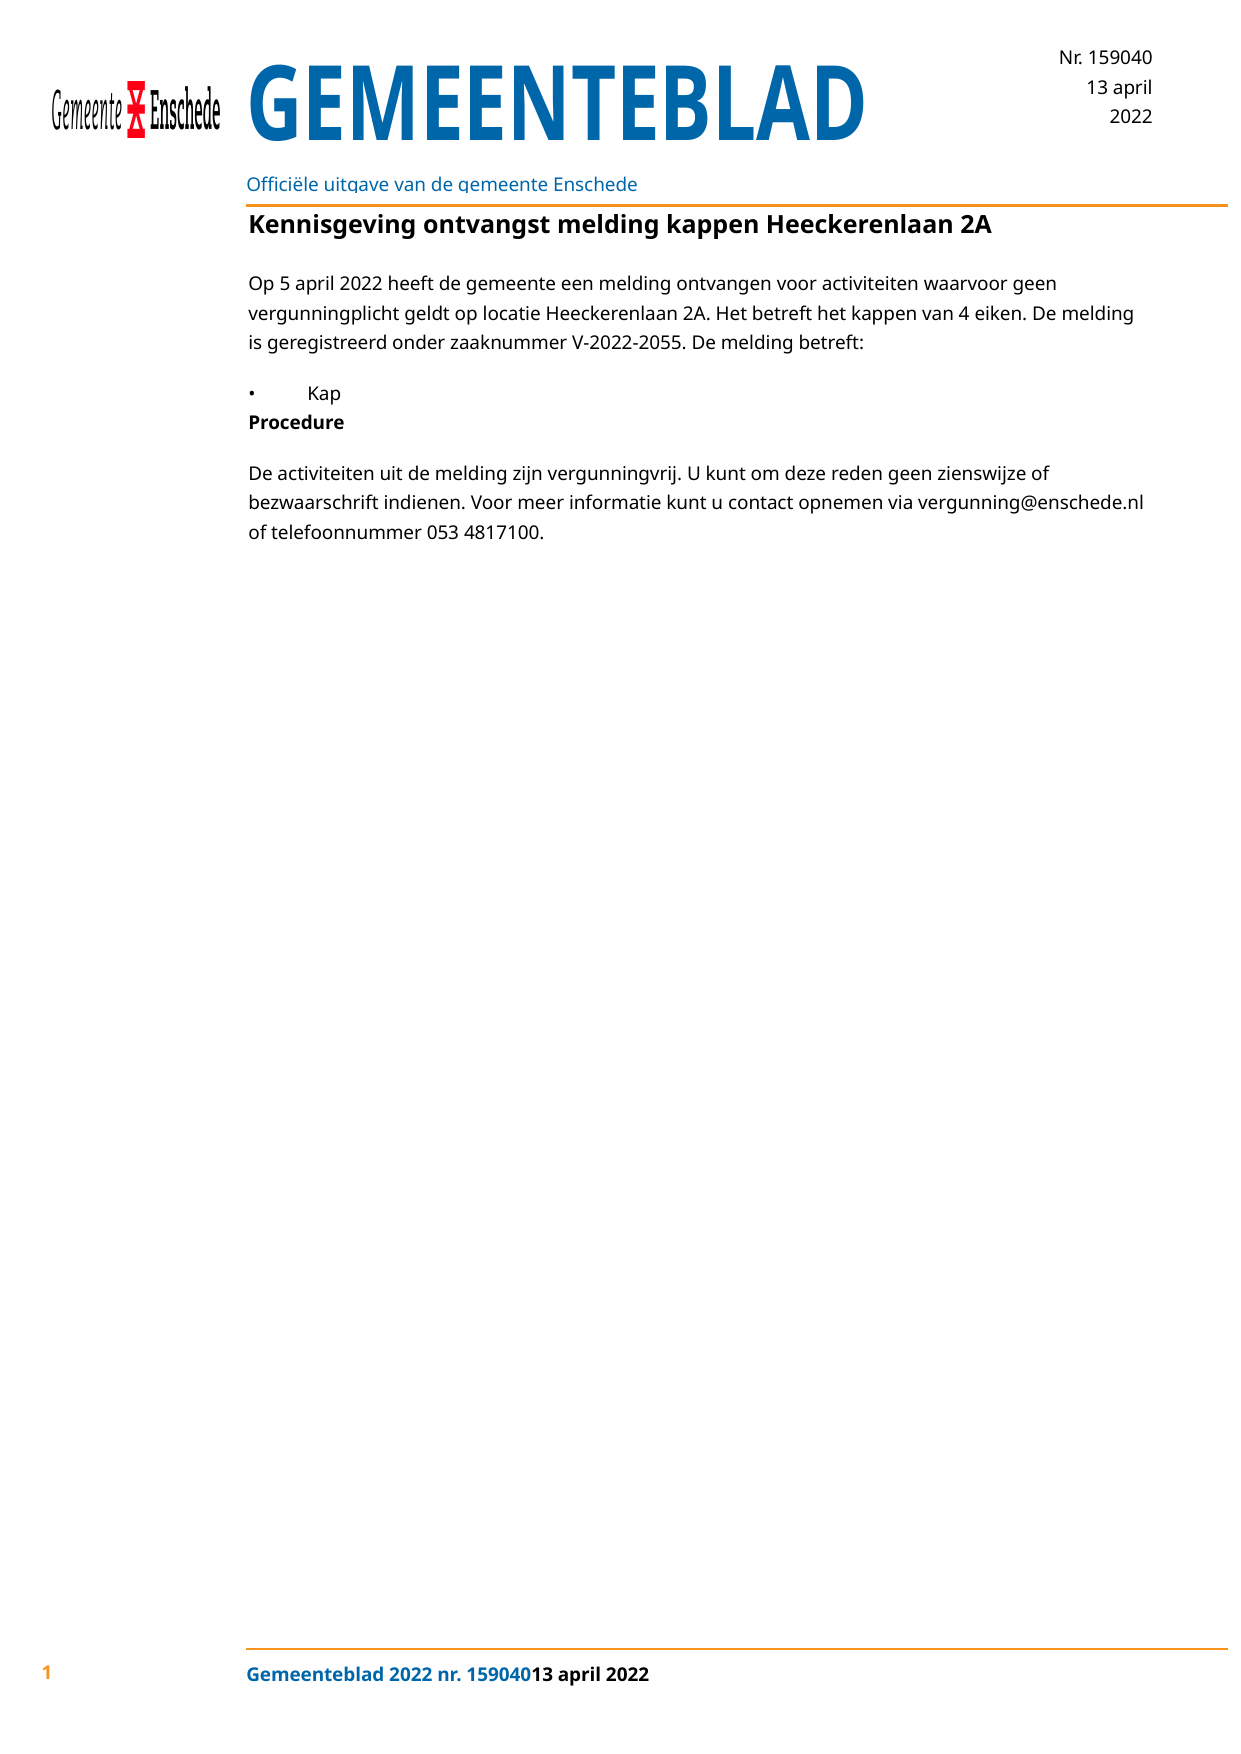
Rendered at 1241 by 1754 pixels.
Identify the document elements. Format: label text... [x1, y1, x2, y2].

text De activiteiten uit de melding zijn vergunningvrij. U kunt om deze reden geen zienswijze of bezwaarschrift indienen. Voor meer informatie kunt u contact opnemen via vergunning@enschede.nl of telefoonnummer 053 4817100. [248, 460, 1152, 545]
text Kennisgeving ontvangst melding kappen Heeckerenlaan 2A [248, 207, 1152, 241]
text Op 5 april 2022 heeft de gemeente een melding ontvangen voor activiteiten waarvoor geen vergunningplicht geldt op locatie Heeckerenlaan 2A. Het betreft het kappen van 4 eiken. De melding is geregistreerd onder zaaknummer V-2022-2055. De melding betreft: [248, 270, 1152, 355]
text Procedure [248, 409, 1152, 435]
picture [41, 47, 231, 172]
list Kap [248, 380, 1152, 406]
